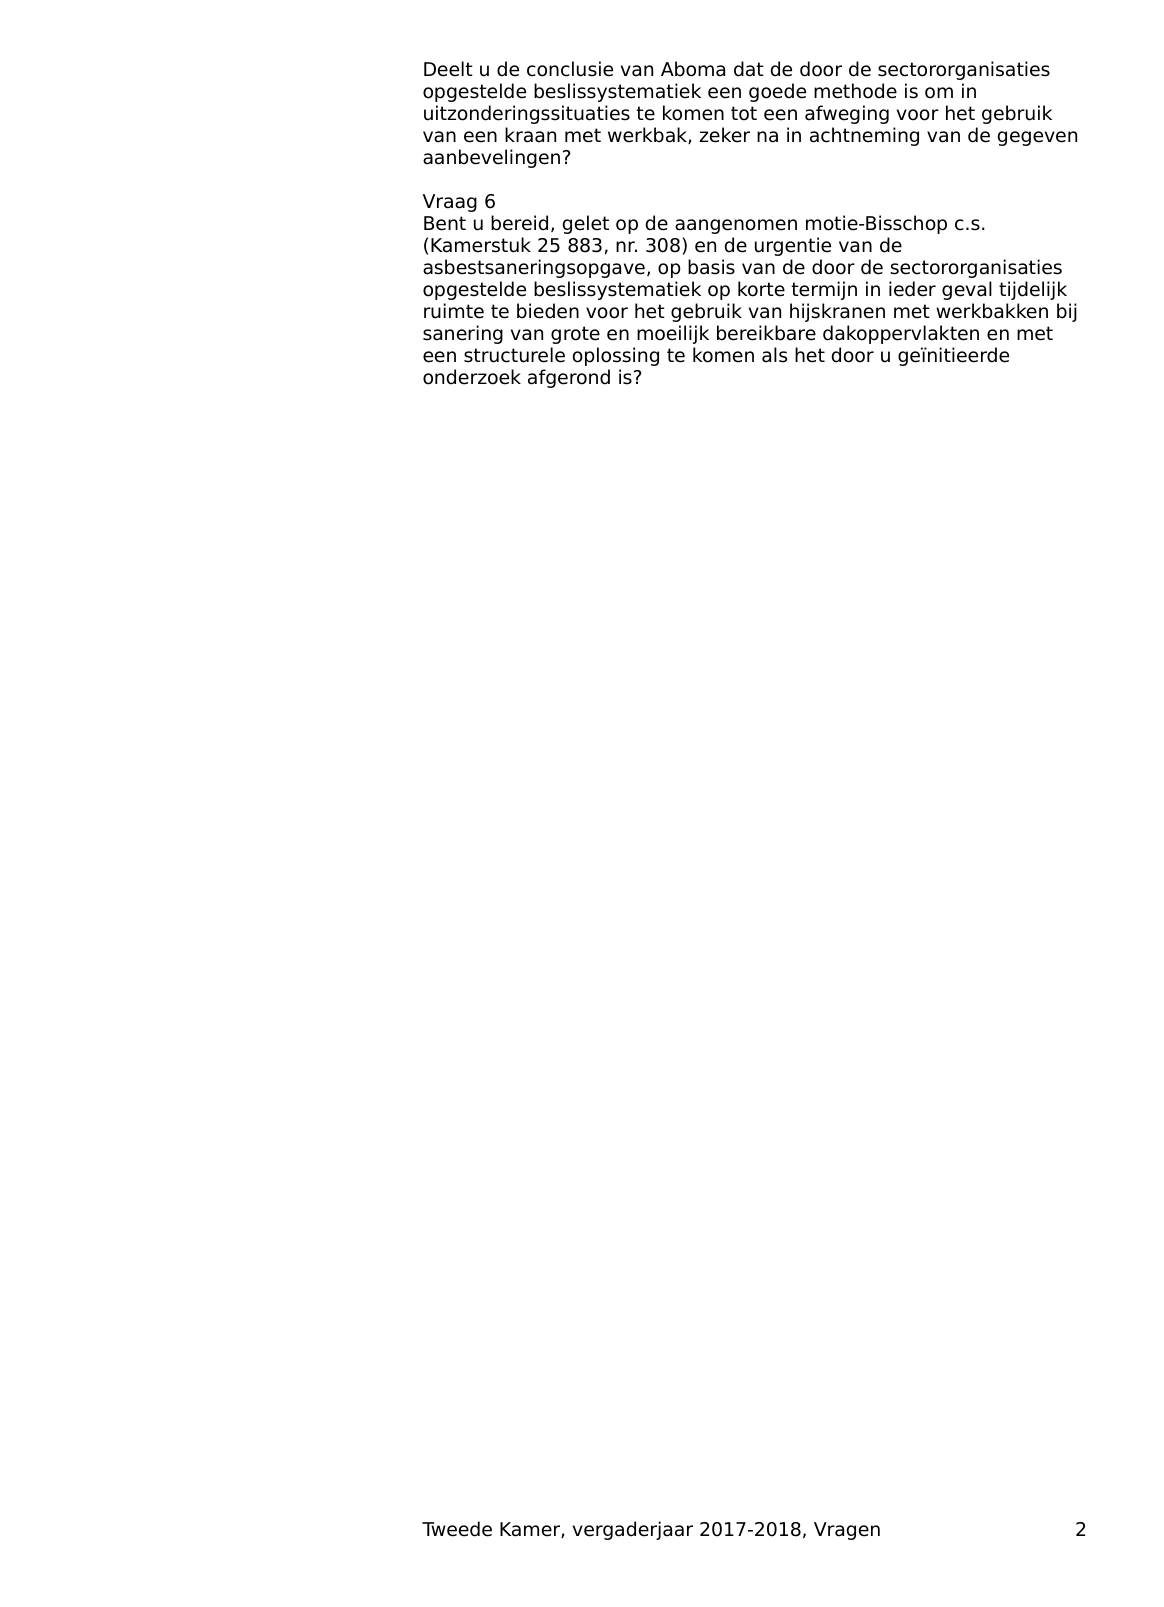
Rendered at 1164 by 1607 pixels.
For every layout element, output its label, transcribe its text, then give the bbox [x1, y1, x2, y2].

text Vraag 6 [422, 191, 1087, 213]
text Bent u bereid, gelet op de aangenomen motie-Bisschop c.s. (Kamerstuk 25 883, nr. 308) en de urgentie van de asbestsaneringsopgave, op basis van de door de sectororganisaties opgestelde beslissystematiek op korte termijn in ieder geval tijdelijk ruimte te bieden voor het gebruik van hijskranen met werkbakken bij sanering van grote en moeilijk bereikbare dakoppervlakten en met een structurele oplossing te komen als het door u geïnitieerde onderzoek afgerond is? [422, 213, 1087, 389]
text Deelt u de conclusie van Aboma dat de door de sectororganisaties opgestelde beslissystematiek een goede methode is om in uitzonderingssituaties te komen tot een afweging voor het gebruik van een kraan met werkbak, zeker na in achtneming van de gegeven aanbevelingen? [422, 59, 1087, 169]
